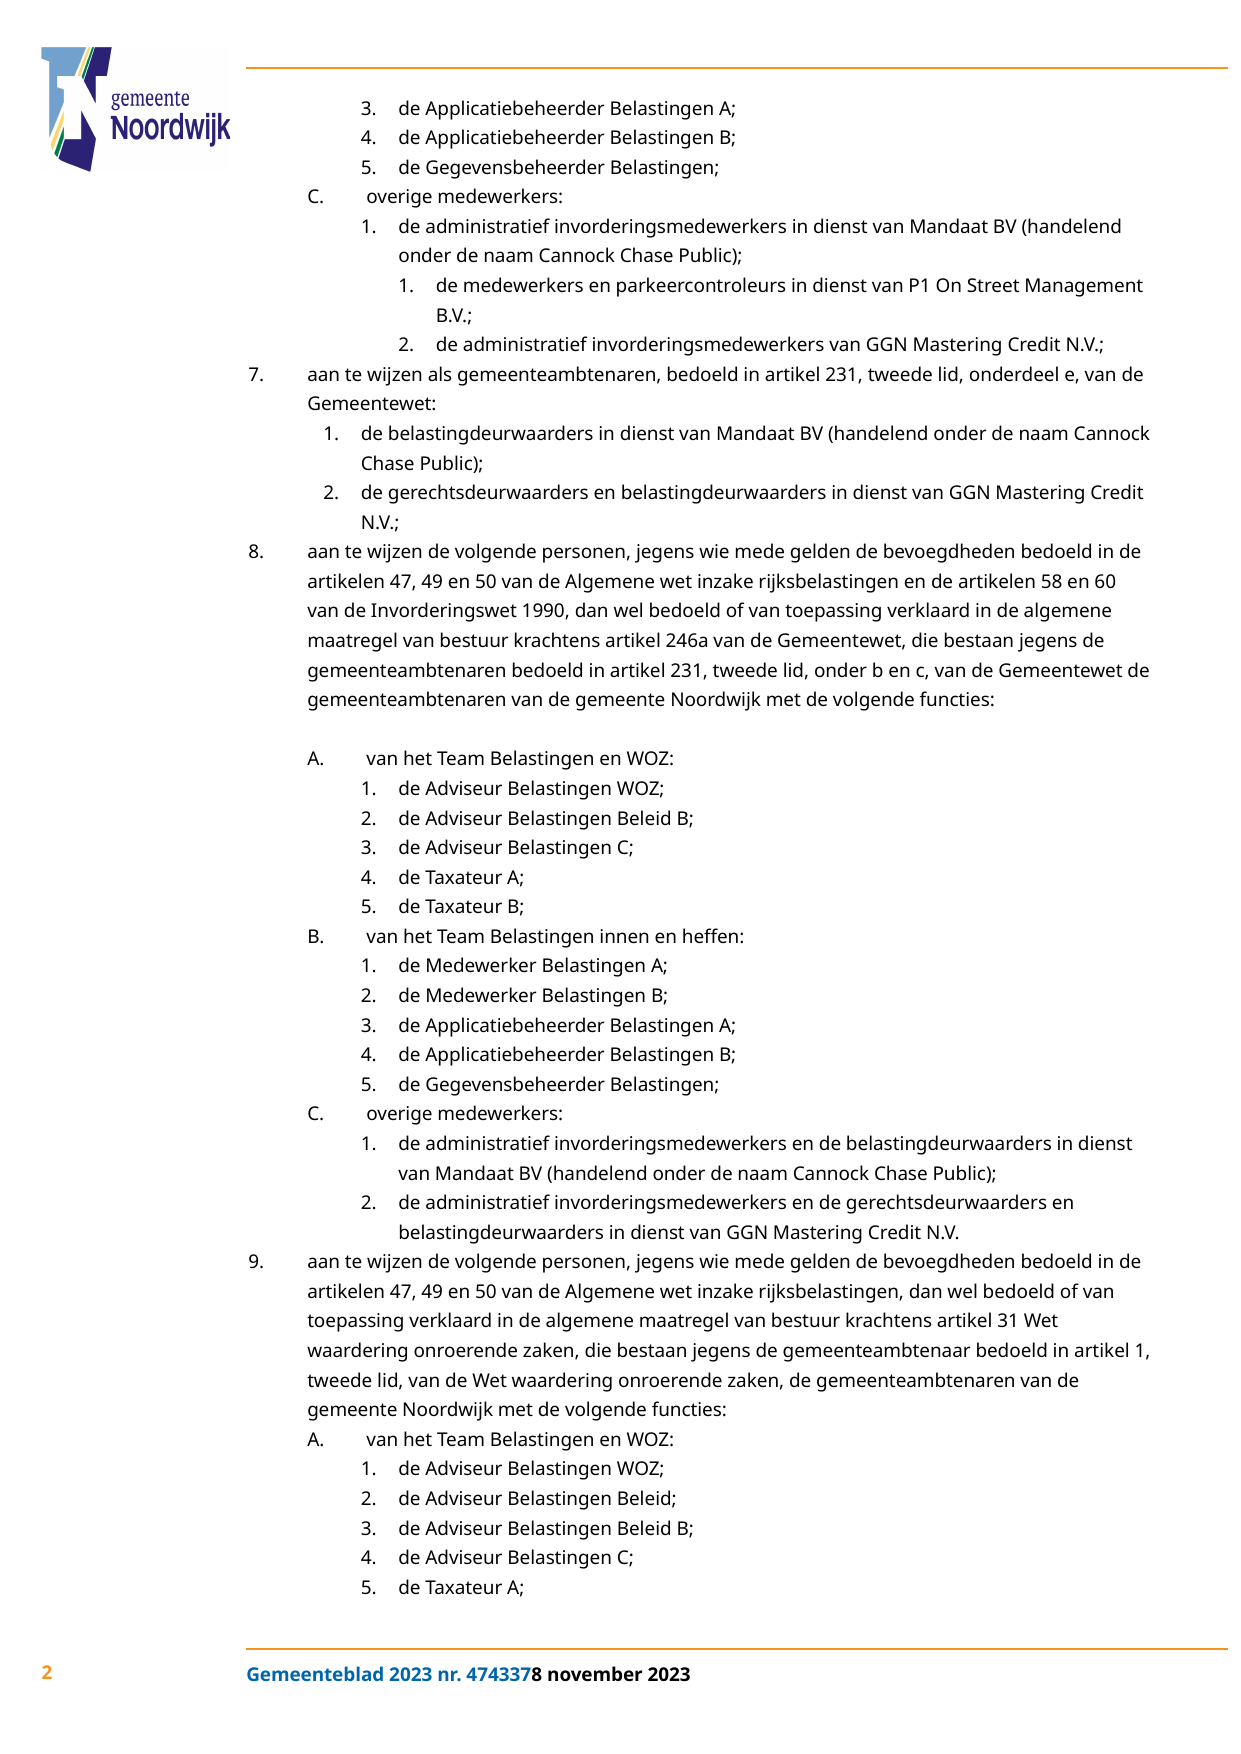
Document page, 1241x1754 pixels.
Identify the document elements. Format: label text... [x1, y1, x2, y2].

list de administratief invorderingsmedewerkers in dienst van Mandaat BV (handelend onder de naam Cannock Chase Public); [361, 213, 1152, 268]
list de medewerkers en parkeercontroleurs in dienst van P1 On Street Management B.V.; [398, 272, 1152, 328]
list de Taxateur B; [361, 893, 1152, 919]
list de Adviseur Belastingen Beleid B; [361, 1515, 1152, 1541]
list de belastingdeurwaarders in dienst van Mandaat BV (handelend onder de naam Cannock Chase Public); [323, 420, 1152, 476]
list overige medewerkers: [307, 183, 1152, 209]
list de administratief invorderingsmedewerkers en de belastingdeurwaarders in dienst van Mandaat BV (handelend onder de naam Cannock Chase Public); [361, 1130, 1152, 1186]
list de Adviseur Belastingen C; [361, 834, 1152, 860]
list de administratief invorderingsmedewerkers en de gerechtsdeurwaarders en belastingdeurwaarders in dienst van GGN Mastering Credit N.V. [361, 1189, 1152, 1245]
list de Adviseur Belastingen WOZ; [361, 775, 1152, 801]
list de Taxateur A; [361, 1574, 1152, 1600]
list de Applicatiebeheerder Belastingen B; [361, 1041, 1152, 1067]
list de Taxateur A; [361, 864, 1152, 890]
list van het Team Belastingen en WOZ: [307, 746, 1152, 771]
list de Adviseur Belastingen C; [361, 1544, 1152, 1570]
list de Gegevensbeheerder Belastingen; [361, 154, 1152, 180]
list van het Team Belastingen en WOZ: [307, 1426, 1152, 1452]
picture [41, 47, 231, 172]
list de Adviseur Belastingen Beleid B; [361, 805, 1152, 831]
list aan te wijzen de volgende personen, jegens wie mede gelden de bevoegdheden bedoeld in de artikelen 47, 49 en 50 van de Algemene wet inzake rijksbelastingen en de artikelen 58 en 60 van de Invorderingswet 1990, dan wel bedoeld of van toepassing verklaard in de algemene maatregel van bestuur krachtens artikel 246a van de Gemeentewet, die bestaan jegens de gemeenteambtenaren bedoeld in artikel 231, tweede lid, onder b en c, van de Gemeentewet de gemeenteambtenaren van de gemeente Noordwijk met de volgende functies: [248, 538, 1152, 712]
list van het Team Belastingen innen en heffen: [307, 923, 1152, 949]
list de Applicatiebeheerder Belastingen B; [361, 124, 1152, 150]
list de Medewerker Belastingen A; [361, 953, 1152, 978]
list de administratief invorderingsmedewerkers van GGN Mastering Credit N.V.; [398, 331, 1152, 357]
list de Applicatiebeheerder Belastingen A; [361, 95, 1152, 121]
list aan te wijzen als gemeenteambtenaren, bedoeld in artikel 231, tweede lid, onderdeel e, van de Gemeentewet: [248, 361, 1152, 416]
list de Adviseur Belastingen Beleid; [361, 1485, 1152, 1511]
list de gerechtsdeurwaarders en belastingdeurwaarders in dienst van GGN Mastering Credit N.V.; [323, 479, 1152, 535]
list de Gegevensbeheerder Belastingen; [361, 1071, 1152, 1097]
list de Applicatiebeheerder Belastingen A; [361, 1012, 1152, 1038]
list de Medewerker Belastingen B; [361, 982, 1152, 1008]
list de Adviseur Belastingen WOZ; [361, 1456, 1152, 1481]
list overige medewerkers: [307, 1101, 1152, 1126]
list aan te wijzen de volgende personen, jegens wie mede gelden de bevoegdheden bedoeld in de artikelen 47, 49 en 50 van de Algemene wet inzake rijksbelastingen, dan wel bedoeld of van toepassing verklaard in de algemene maatregel van bestuur krachtens artikel 31 Wet waardering onroerende zaken, die bestaan jegens de gemeenteambtenaar bedoeld in artikel 1, tweede lid, van de Wet waardering onroerende zaken, de gemeenteambtenaren van de gemeente Noordwijk met de volgende functies: [248, 1248, 1152, 1422]
